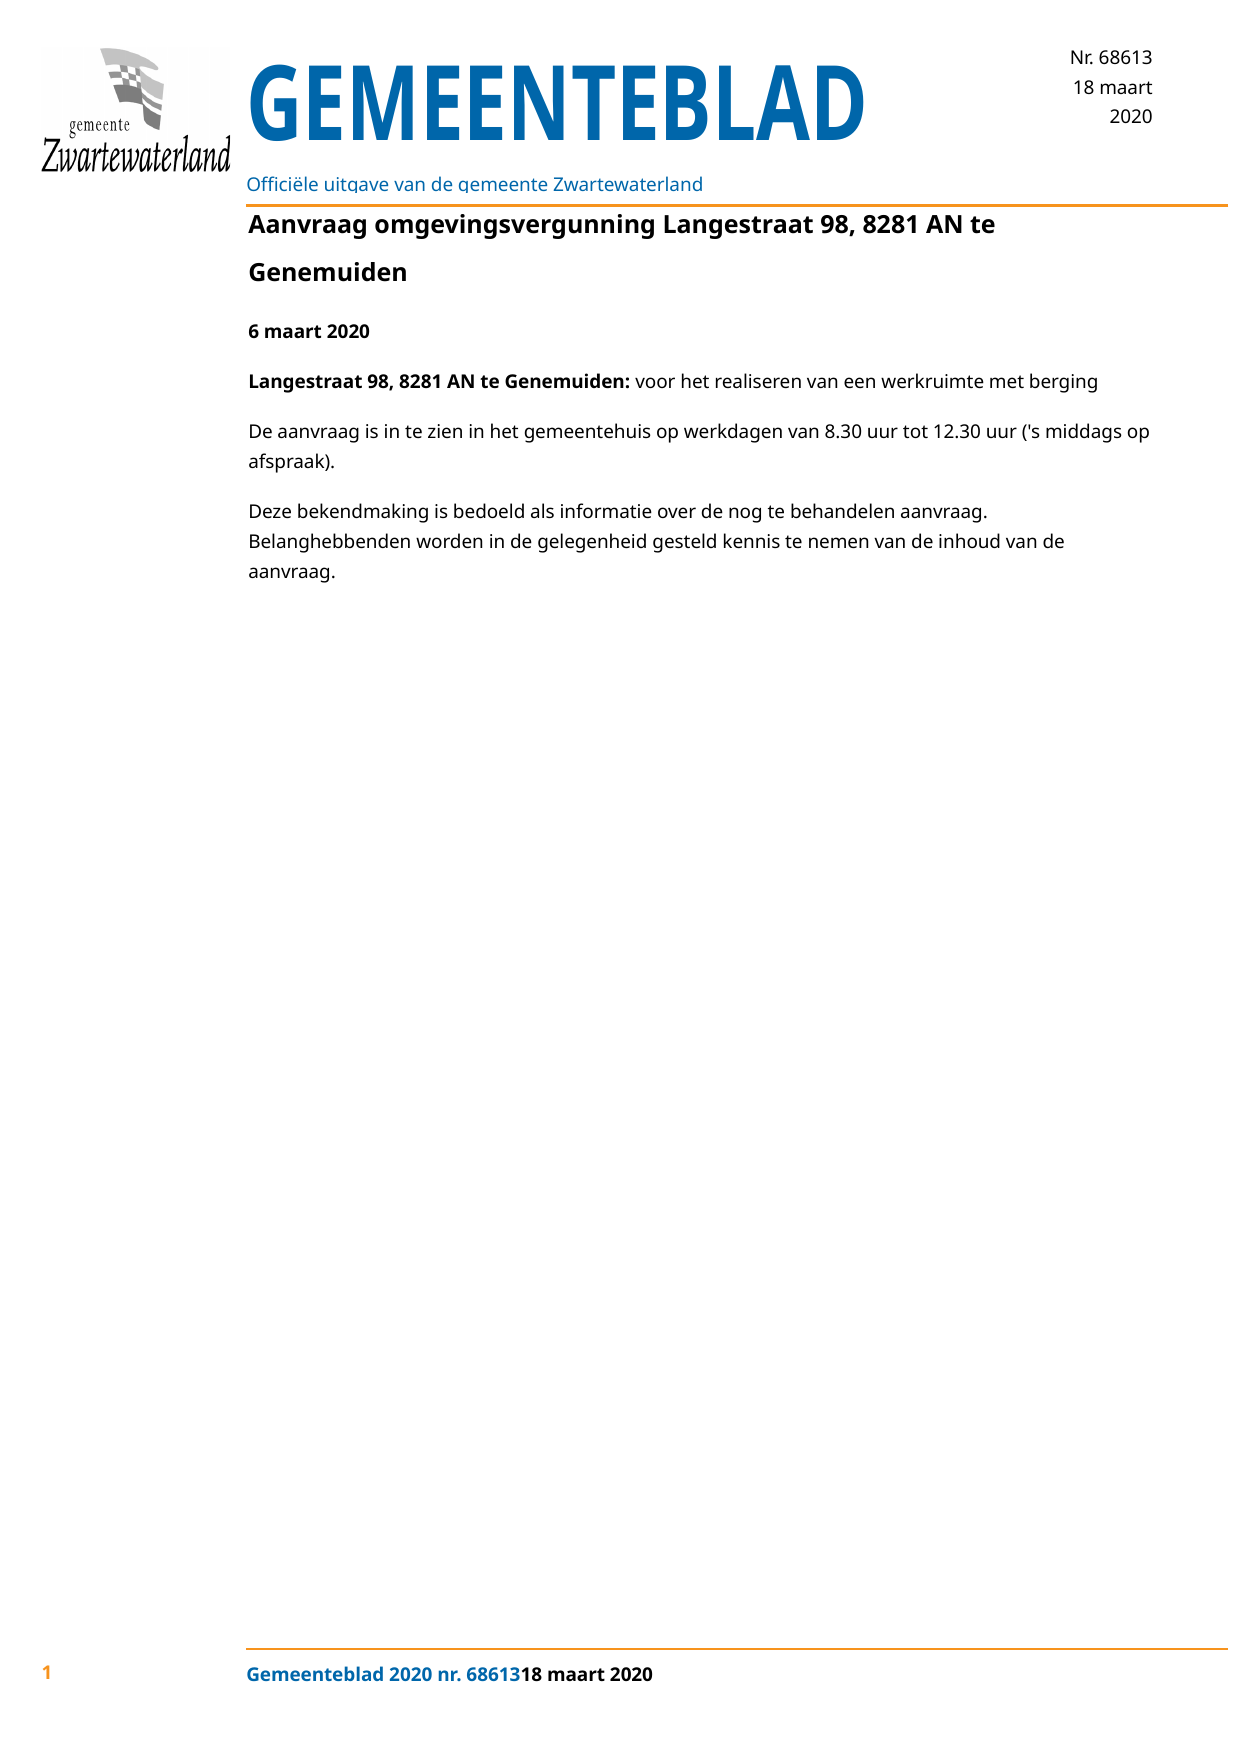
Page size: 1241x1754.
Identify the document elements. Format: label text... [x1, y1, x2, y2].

picture [41, 47, 231, 172]
text 6 maart 2020 [248, 318, 1152, 344]
text Langestraat 98, 8281 AN te Genemuiden: voor het realiseren van een werkruimte met berging [248, 368, 1152, 394]
text Aanvraag omgevingsvergunning Langestraat 98, 8281 AN te Genemuiden [248, 207, 1152, 288]
text De aanvraag is in te zien in het gemeentehuis op werkdagen van 8.30 uur tot 12.30 uur ('s middags op afspraak). [248, 419, 1152, 474]
text Deze bekendmaking is bedoeld als informatie over de nog te behandelen aanvraag. Belanghebbenden worden in de gelegenheid gesteld kennis te nemen van de inhoud van de aanvraag. [248, 499, 1152, 584]
